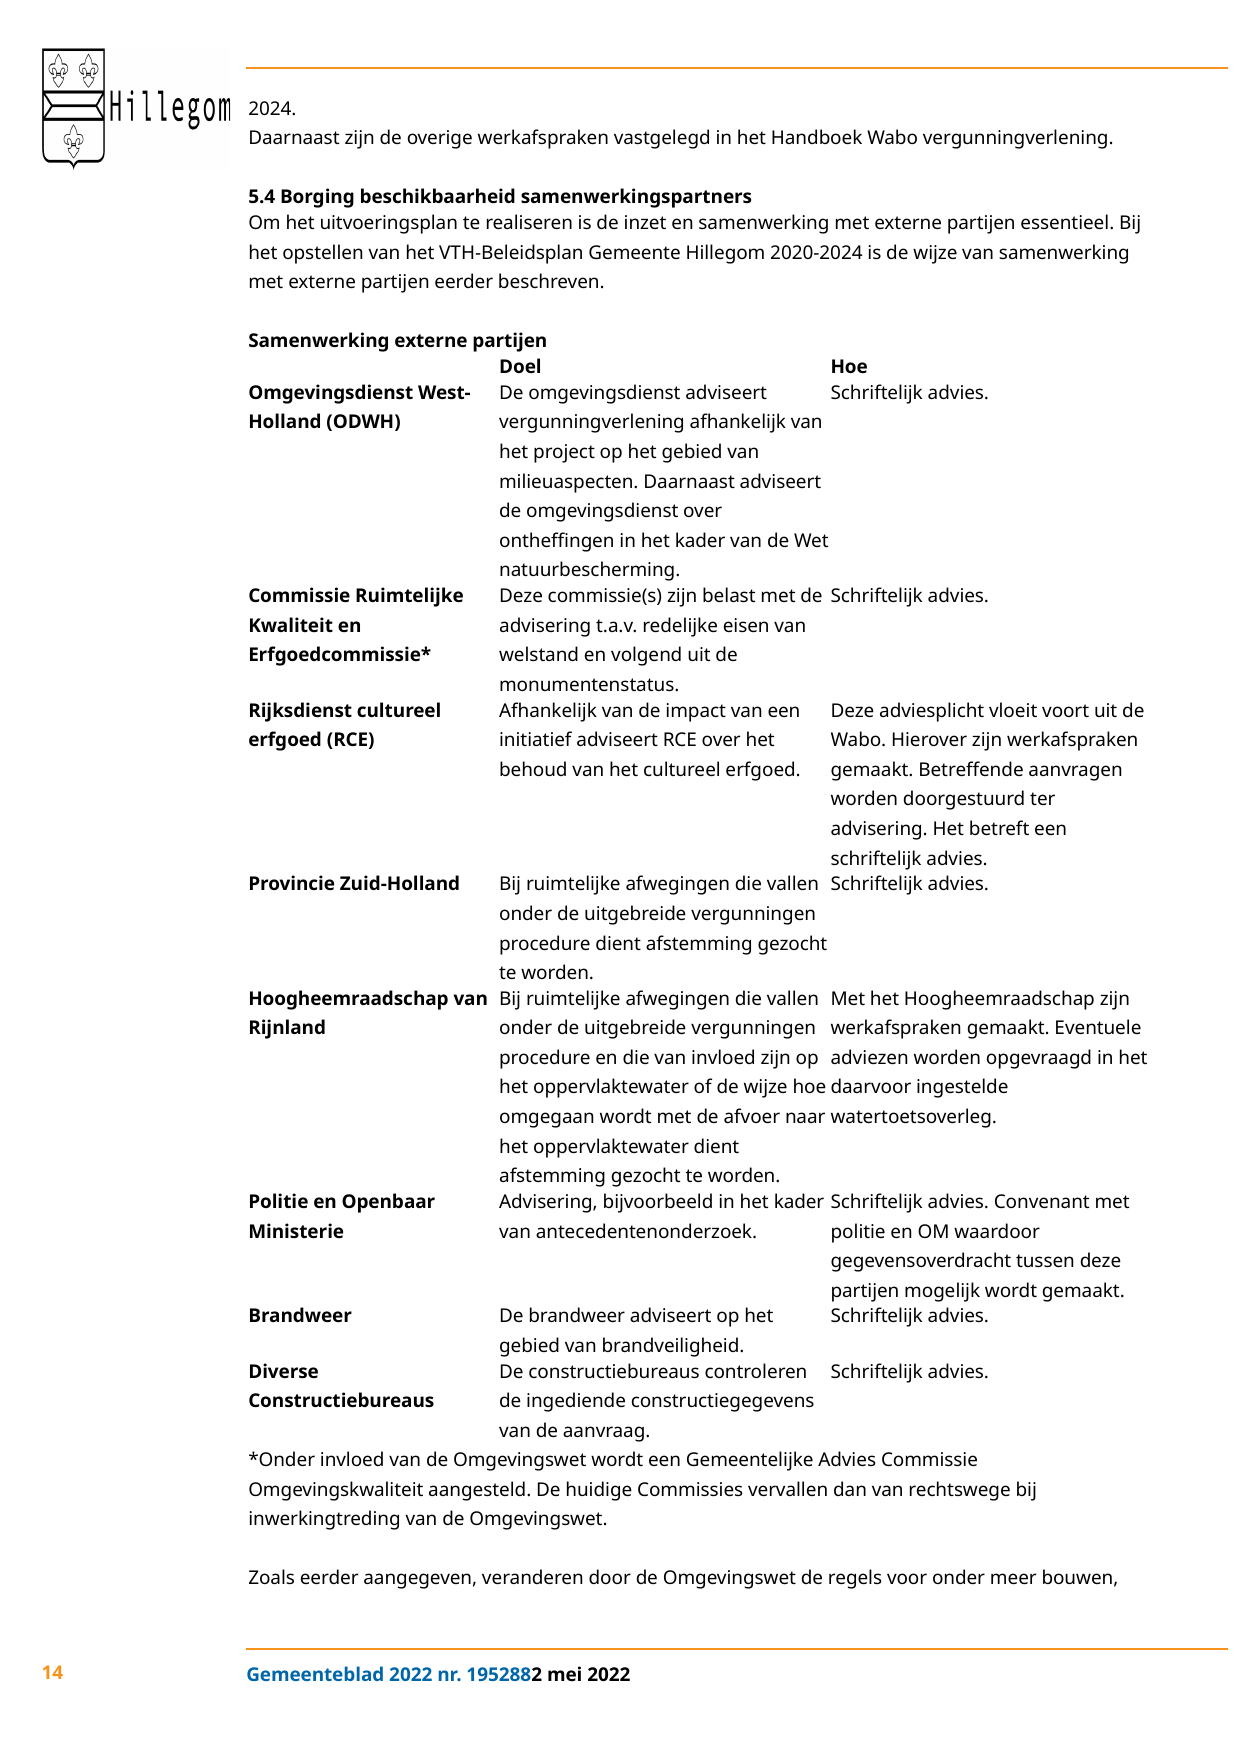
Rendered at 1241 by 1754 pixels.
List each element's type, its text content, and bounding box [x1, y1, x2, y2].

table_header Samenwerking externe partijen [248, 328, 1152, 353]
table_cell Afhankelijk van de impact van een initiatief adviseert RCE over het behoud van het cultureel erfgoed. [499, 697, 830, 871]
table_cell Bij ruimtelijke afwegingen die vallen onder de uitgebreide vergunningen procedure en die van invloed zijn op het oppervlaktewater of de wijze hoe omgegaan wordt met de afvoer naar het oppervlaktewater dient afstemming gezocht te worden. [499, 985, 830, 1188]
table_cell Omgevingsdienst West-Holland (ODWH) [248, 379, 499, 582]
table_cell Schriftelijk advies. [830, 1303, 1152, 1358]
picture [41, 47, 231, 172]
text Daarnaast zijn de overige werkafspraken vastgelegd in het Handboek Wabo vergunningverlening. [248, 124, 1152, 150]
text Om het uitvoeringsplan te realiseren is de inzet en samenwerking met externe partijen essentieel. Bij het opstellen van het VTH-Beleidsplan Gemeente Hillegom 2020-2024 is de wijze van samenwerking met externe partijen eerder beschreven. [248, 209, 1152, 294]
table_cell Brandweer [248, 1303, 499, 1358]
table_cell Deze adviesplicht vloeit voort uit de Wabo. Hierover zijn werkafspraken gemaakt. Betreffende aanvragen worden doorgestuurd ter advisering. Het betreft een schriftelijk advies. [830, 697, 1152, 871]
table_cell Hoe [830, 354, 1152, 379]
table_cell Doel [499, 354, 830, 379]
table_cell Politie en Openbaar Ministerie [248, 1188, 499, 1303]
text *Onder invloed van de Omgevingswet wordt een Gemeentelijke Advies Commissie Omgevingskwaliteit aangesteld. De huidige Commissies vervallen dan van rechtswege bij inwerkingtreding van de Omgevingswet. [248, 1446, 1152, 1531]
table_cell Schriftelijk advies. [830, 871, 1152, 985]
table_cell Diverse Constructiebureaus [248, 1358, 499, 1443]
table_cell De constructiebureaus controleren de ingediende constructiegegevens van de aanvraag. [499, 1358, 830, 1443]
text 5.4 Borging beschikbaarheid samenwerkingspartners [248, 183, 1152, 209]
table_cell Schriftelijk advies. Convenant met politie en OM waardoor gegevensoverdracht tussen deze partijen mogelijk wordt gemaakt. [830, 1188, 1152, 1303]
text Zoals eerder aangegeven, veranderen door de Omgevingswet de regels voor onder meer bouwen, [248, 1564, 1152, 1590]
table_cell Bij ruimtelijke afwegingen die vallen onder de uitgebreide vergunningen procedure dient afstemming gezocht te worden. [499, 871, 830, 985]
table_cell [248, 354, 499, 379]
table_cell Commissie Ruimtelijke Kwaliteit en Erfgoedcommissie* [248, 583, 499, 697]
table_cell Rijksdienst cultureel erfgoed (RCE) [248, 697, 499, 871]
table_cell Schriftelijk advies. [830, 379, 1152, 582]
table_cell Schriftelijk advies. [830, 1358, 1152, 1443]
table_cell Met het Hoogheemraadschap zijn werkafspraken gemaakt. Eventuele adviezen worden opgevraagd in het daarvoor ingestelde watertoetsoverleg. [830, 985, 1152, 1188]
text 2024. [248, 95, 1152, 121]
table_cell Advisering, bijvoorbeeld in het kader van antecedentenonderzoek. [499, 1188, 830, 1303]
table_cell Deze commissie(s) zijn belast met de advisering t.a.v. redelijke eisen van welstand en volgend uit de monumentenstatus. [499, 583, 830, 697]
table_cell Schriftelijk advies. [830, 583, 1152, 697]
table_cell De brandweer adviseert op het gebied van brandveiligheid. [499, 1303, 830, 1358]
table_cell De omgevingsdienst adviseert vergunningverlening afhankelijk van het project op het gebied van milieuaspecten. Daarnaast adviseert de omgevingsdienst over ontheffingen in het kader van de Wet natuurbescherming. [499, 379, 830, 582]
table_cell Provincie Zuid-Holland [248, 871, 499, 985]
table_cell Hoogheemraadschap van Rijnland [248, 985, 499, 1188]
